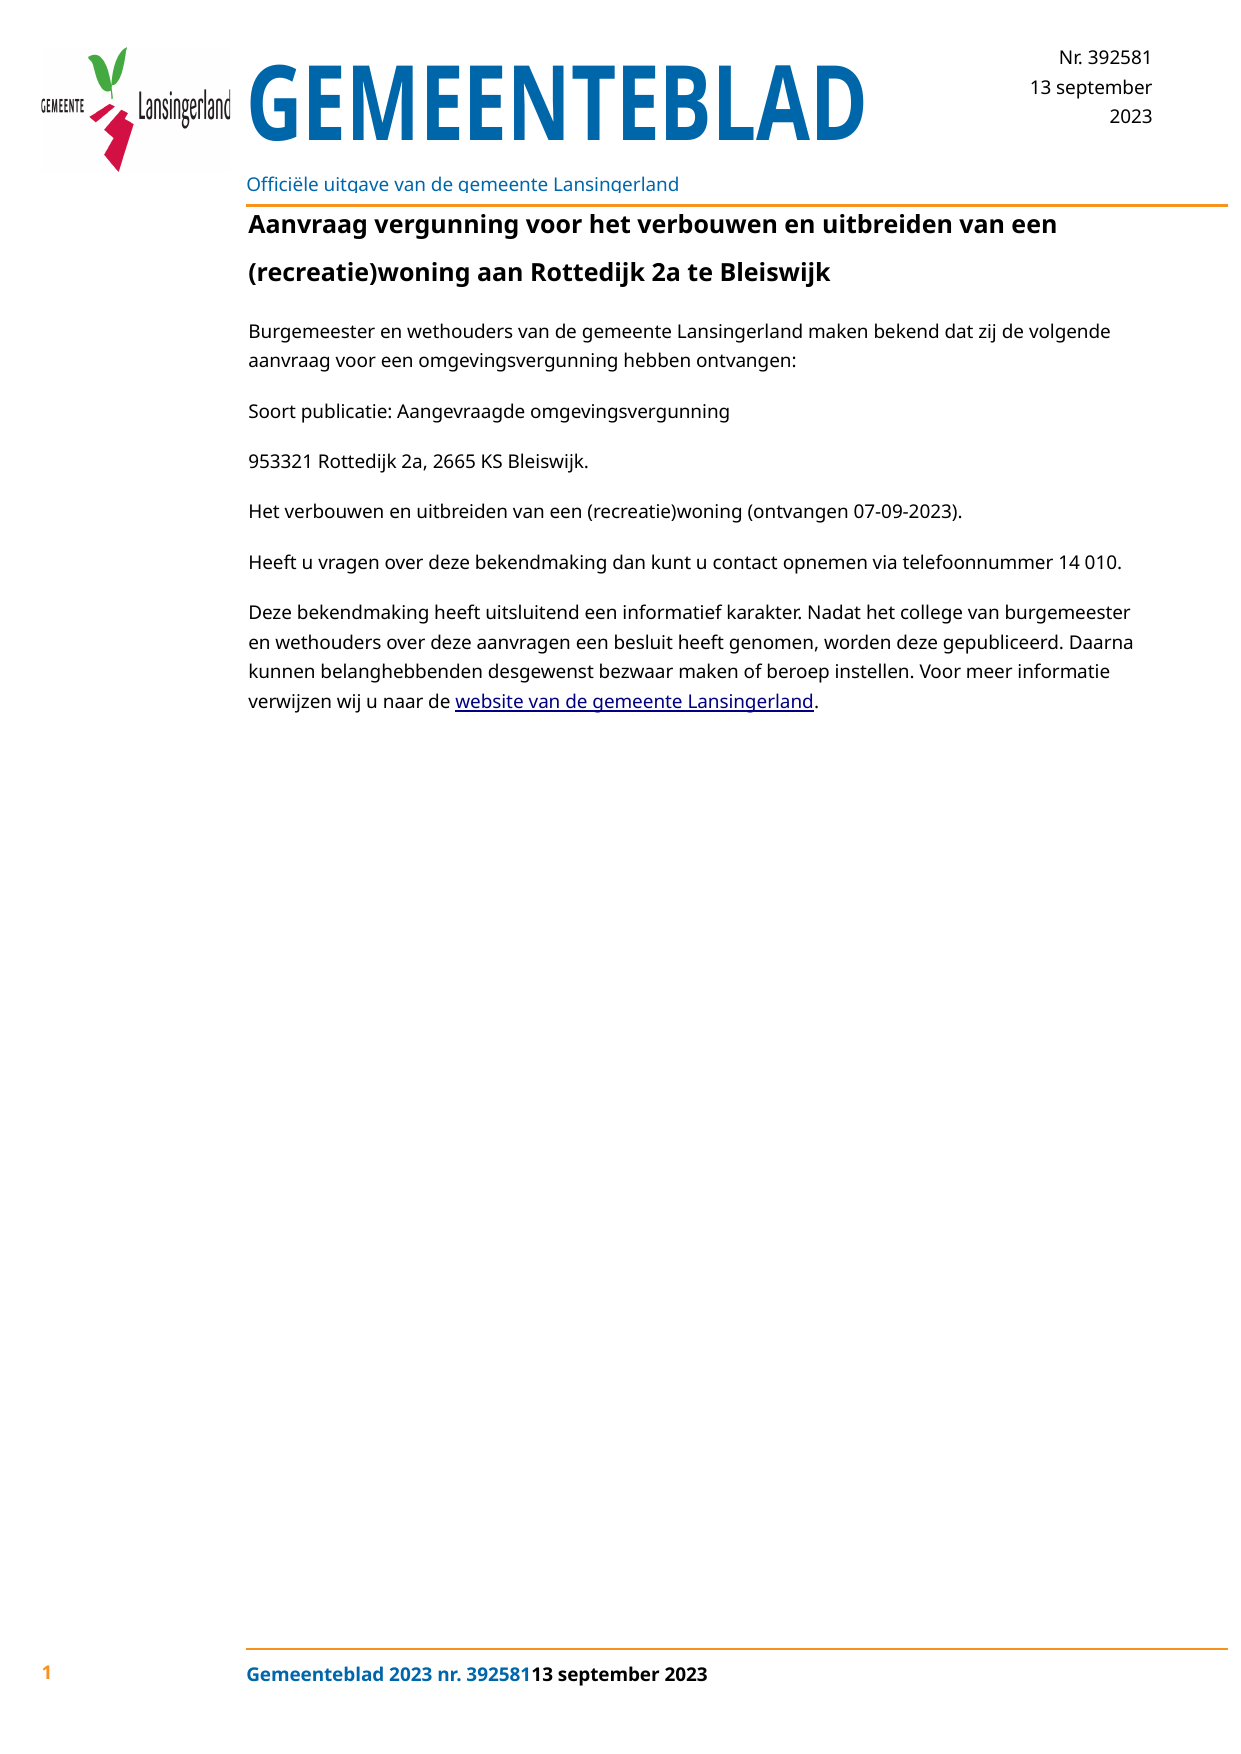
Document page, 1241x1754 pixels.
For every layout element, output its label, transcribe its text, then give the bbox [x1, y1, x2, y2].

text Soort publicatie: Aangevraagde omgevingsvergunning [248, 398, 1152, 424]
text Burgemeester en wethouders van de gemeente Lansingerland maken bekend dat zij de volgende aanvraag voor een omgevingsvergunning hebben ontvangen: [248, 318, 1152, 373]
text 953321 Rottedijk 2a, 2665 KS Bleiswijk. [248, 448, 1152, 474]
text Deze bekendmaking heeft uitsluitend een informatief karakter. Nadat het college van burgemeester en wethouders over deze aanvragen een besluit heeft genomen, worden deze gepubliceerd. Daarna kunnen belanghebbenden desgewenst bezwaar maken of beroep instellen. Voor meer informatie verwijzen wij u naar de website van de gemeente Lansingerland. [248, 599, 1152, 714]
text Het verbouwen en uitbreiden van een (recreatie)woning (ontvangen 07-09-2023). [248, 499, 1152, 524]
text Aanvraag vergunning voor het verbouwen en uitbreiden van een (recreatie)woning aan Rottedijk 2a te Bleiswijk [248, 207, 1152, 288]
text Heeft u vragen over deze bekendmaking dan kunt u contact opnemen via telefoonnummer 14 010. [248, 549, 1152, 575]
picture [41, 47, 231, 172]
